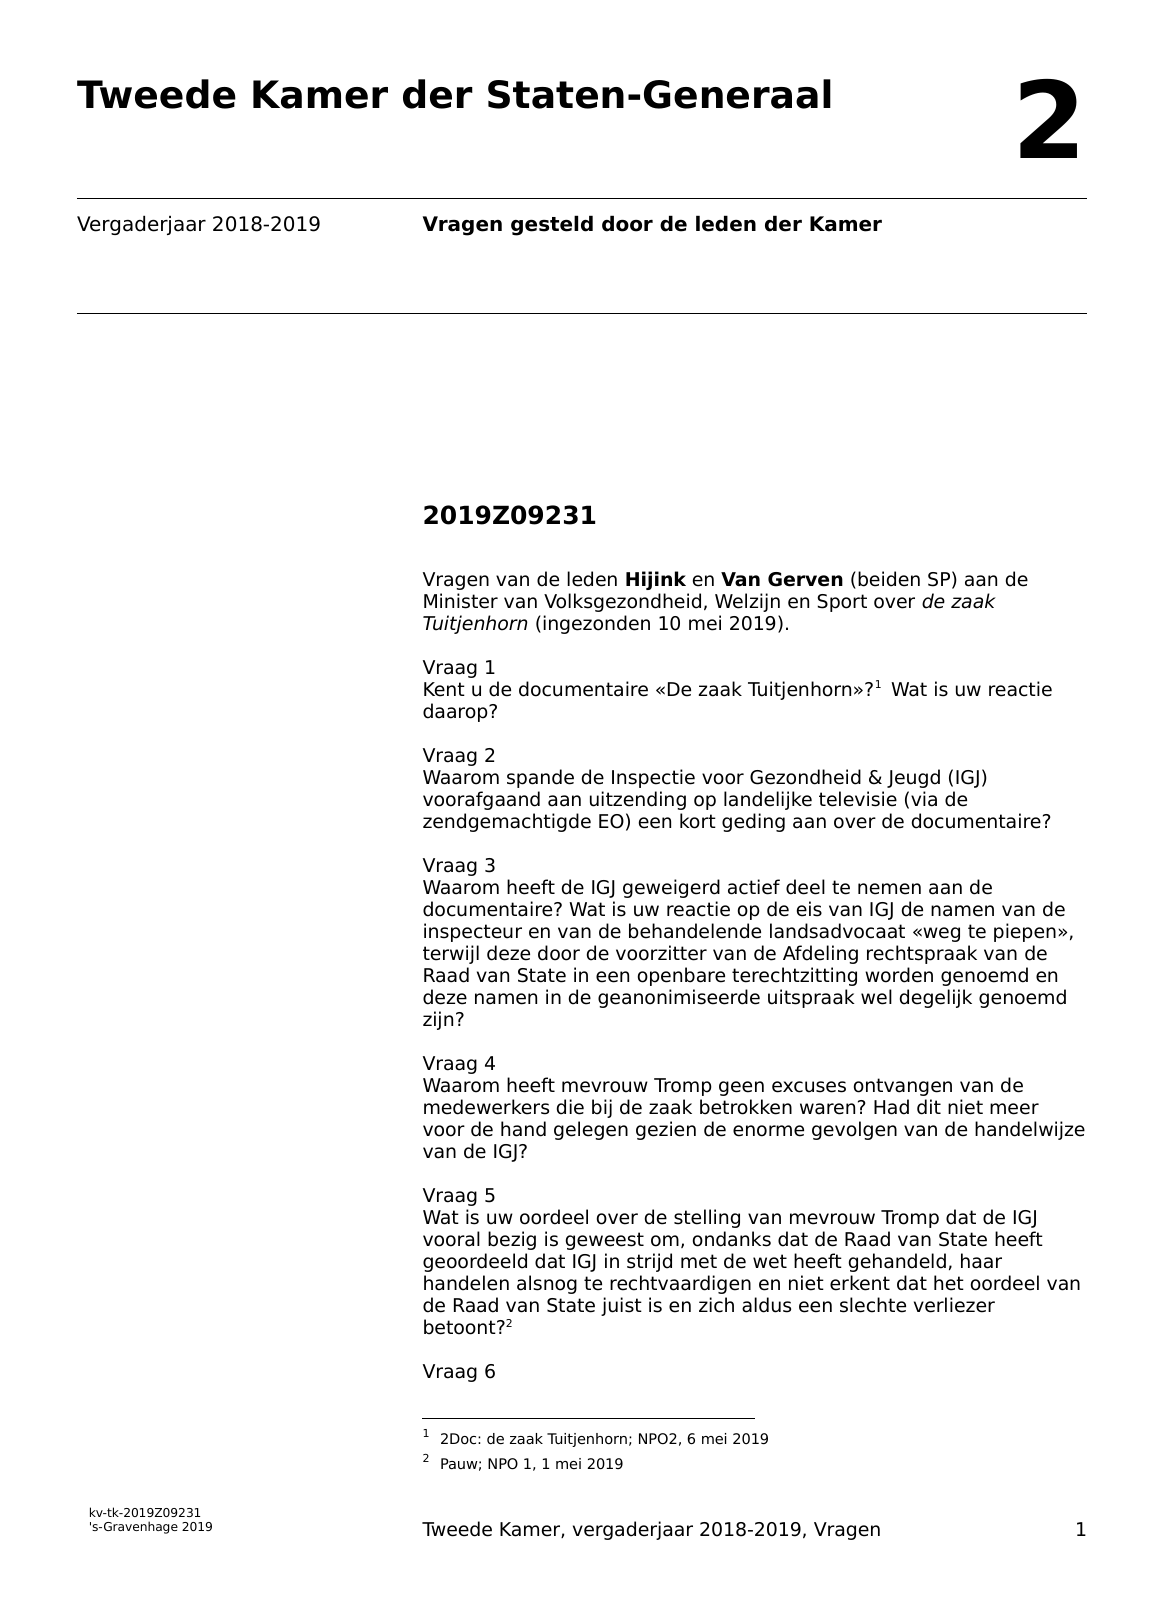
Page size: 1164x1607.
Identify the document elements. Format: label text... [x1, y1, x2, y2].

text 2Doc: de zaak Tuitjenhorn; NPO2, 6 mei 2019 [422, 1427, 1087, 1449]
table_cell Vragen gesteld door de leden der Kamer [422, 199, 1087, 313]
text Vragen van de leden Hijink en Van Gerven (beiden SP) aan de Minister van Volksgezondheid, Welzijn en Sport over de zaak Tuitjenhorn (ingezonden 10 mei 2019). [422, 569, 1087, 635]
table_cell Vergaderjaar 2018-2019 [77, 199, 422, 313]
text kv-tk-2019Z09231 [88, 1506, 323, 1520]
text Waarom heeft de IGJ geweigerd actief deel te nemen aan de documentaire? Wat is uw reactie op de eis van IGJ de namen van de inspecteur en van de behandelende landsadvocaat «weg te piepen», terwijl deze door de voorzitter van de Afdeling rechtspraak van de Raad van State in een openbare terechtzitting worden genoemd en deze namen in de geanonimiseerde uitspraak wel degelijk genoemd zijn? [422, 877, 1087, 1031]
text Vraag 1 [422, 657, 1087, 679]
text Vraag 3 [422, 855, 1087, 877]
text Vraag 2 [422, 745, 1087, 767]
text Vraag 4 [422, 1053, 1087, 1075]
text Kent u de documentaire «De zaak Tuitjenhorn»? Wat is uw reactie daarop? [422, 679, 1087, 723]
table_header 2 [886, 59, 1087, 198]
text Waarom spande de Inspectie voor Gezondheid & Jeugd (IGJ) voorafgaand aan uitzending op landelijke televisie (via de zendgemachtigde EO) een kort geding aan over de documentaire? [422, 767, 1087, 833]
text Vraag 6 [422, 1361, 1087, 1383]
text 2019Z09231 [422, 501, 1087, 531]
table_header Tweede Kamer der Staten-Generaal [77, 59, 886, 198]
text 's-Gravenhage 2019 [88, 1520, 323, 1534]
text Vraag 5 [422, 1185, 1087, 1207]
text Wat is uw oordeel over de stelling van mevrouw Tromp dat de IGJ vooral bezig is geweest om, ondanks dat de Raad van State heeft geoordeeld dat IGJ in strijd met de wet heeft gehandeld, haar handelen alsnog te rechtvaardigen en niet erkent dat het oordeel van de Raad van State juist is en zich aldus een slechte verliezer betoont? [422, 1207, 1087, 1339]
text Waarom heeft mevrouw Tromp geen excuses ontvangen van de medewerkers die bij de zaak betrokken waren? Had dit niet meer voor de hand gelegen gezien de enorme gevolgen van de handelwijze van de IGJ? [422, 1075, 1087, 1163]
text Pauw; NPO 1, 1 mei 2019 [422, 1452, 1087, 1474]
